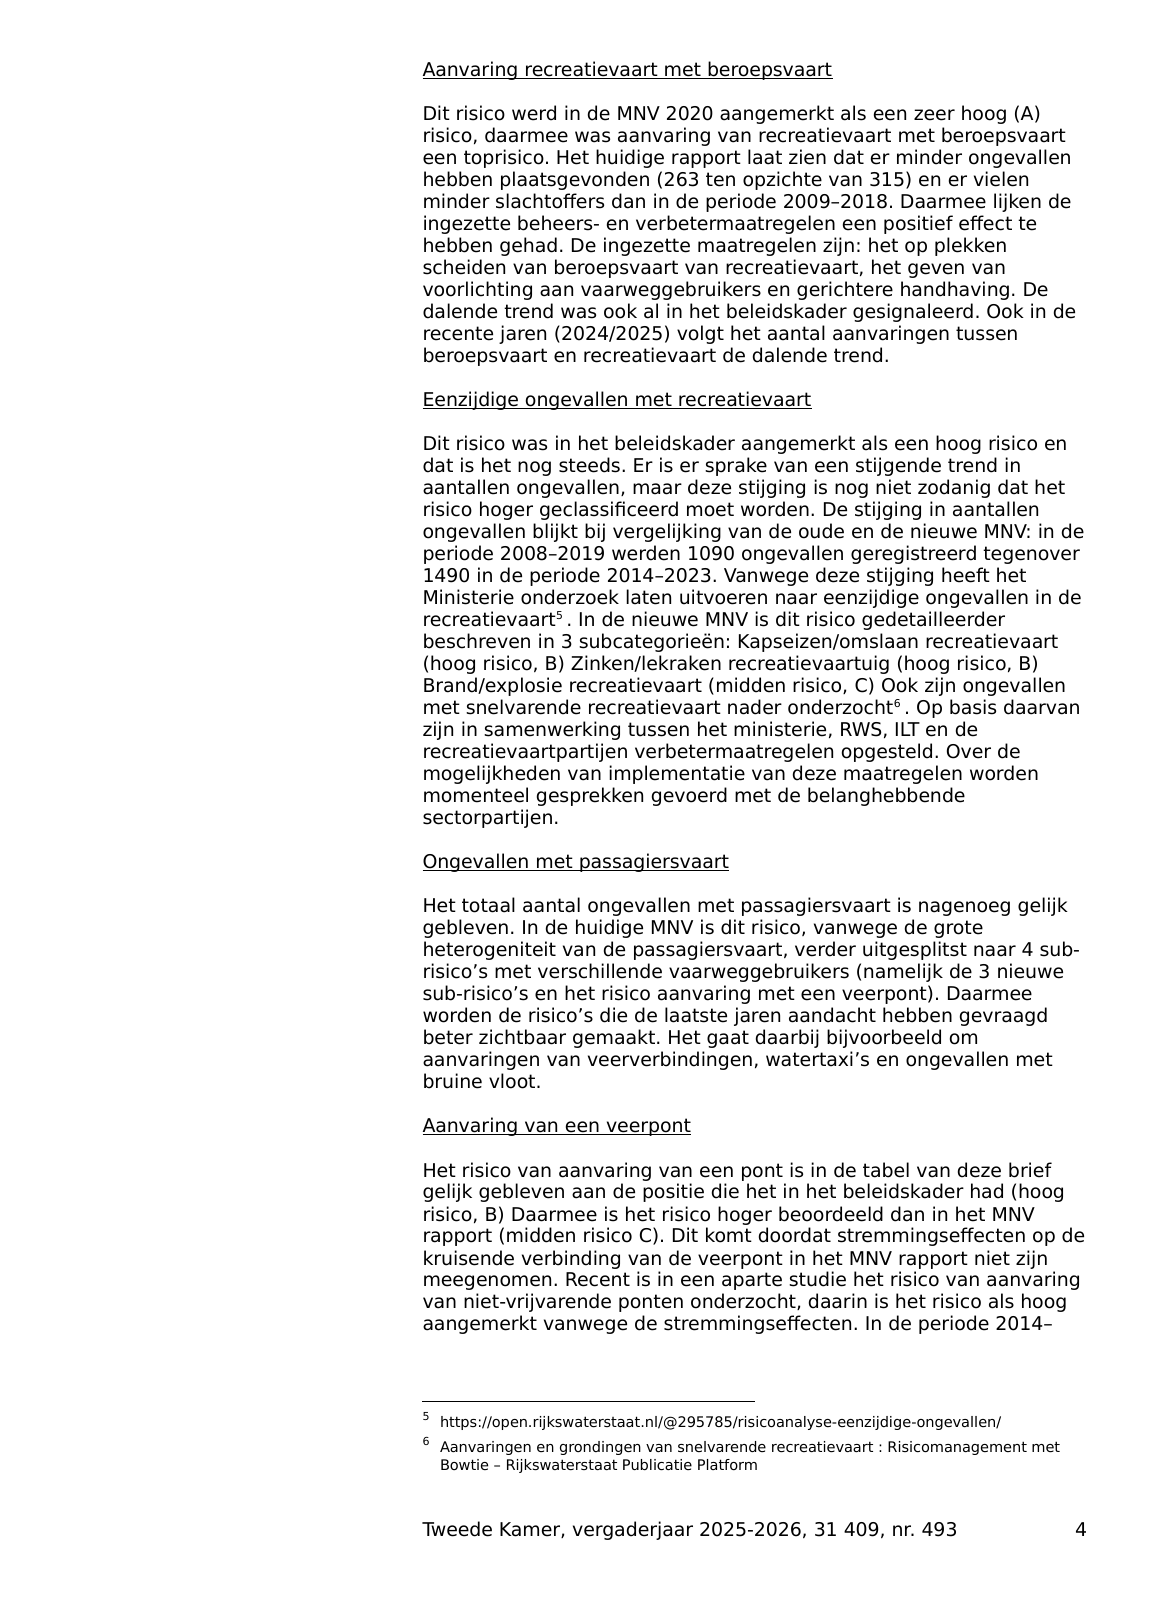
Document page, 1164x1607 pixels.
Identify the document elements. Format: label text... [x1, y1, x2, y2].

subtitle Ongevallen met passagiersvaart [422, 851, 1087, 873]
text Dit risico werd in de MNV 2020 aangemerkt als een zeer hoog (A) risico, daarmee was aanvaring van recreatievaart met beroepsvaart een toprisico. Het huidige rapport laat zien dat er minder ongevallen hebben plaatsgevonden (263 ten opzichte van 315) en er vielen minder slachtoffers dan in de periode 2009–2018. Daarmee lijken de ingezette beheers- en verbetermaatregelen een positief effect te hebben gehad. De ingezette maatregelen zijn: het op plekken scheiden van beroepsvaart van recreatievaart, het geven van voorlichting aan vaarweggebruikers en gerichtere handhaving. De dalende trend was ook al in het beleidskader gesignaleerd. Ook in de recente jaren (2024/2025) volgt het aantal aanvaringen tussen beroepsvaart en recreatievaart de dalende trend. [422, 103, 1087, 367]
text Aanvaringen en grondingen van snelvarende recreatievaart : Risicomanagement met Bowtie – Rijkswaterstaat Publicatie Platform [422, 1435, 1087, 1474]
text https://open.rijkswaterstaat.nl/@295785/risicoanalyse-eenzijdige-ongevallen/ [422, 1410, 1087, 1432]
text Het totaal aantal ongevallen met passagiersvaart is nagenoeg gelijk gebleven. In de huidige MNV is dit risico, vanwege de grote heterogeniteit van de passagiersvaart, verder uitgesplitst naar 4 sub-risico’s met verschillende vaarweggebruikers (namelijk de 3 nieuwe sub-risico’s en het risico aanvaring met een veerpont). Daarmee worden de risico’s die de laatste jaren aandacht hebben gevraagd beter zichtbaar gemaakt. Het gaat daarbij bijvoorbeeld om aanvaringen van veerverbindingen, watertaxi’s en ongevallen met bruine vloot. [422, 895, 1087, 1093]
text Dit risico was in het beleidskader aangemerkt als een hoog risico en dat is het nog steeds. Er is er sprake van een stijgende trend in aantallen ongevallen, maar deze stijging is nog niet zodanig dat het risico hoger geclassificeerd moet worden. De stijging in aantallen ongevallen blijkt bij vergelijking van de oude en de nieuwe MNV: in de periode 2008–2019 werden 1090 ongevallen geregistreerd tegenover 1490 in de periode 2014–2023. Vanwege deze stijging heeft het Ministerie onderzoek laten uitvoeren naar eenzijdige ongevallen in de recreatievaart. In de nieuwe MNV is dit risico gedetailleerder beschreven in 3 subcategorieën: Kapseizen/omslaan recreatievaart (hoog risico, B) Zinken/lekraken recreatievaartuig (hoog risico, B) Brand/explosie recreatievaart (midden risico, C) Ook zijn ongevallen met snelvarende recreatievaart nader onderzocht. Op basis daarvan zijn in samenwerking tussen het ministerie, RWS, ILT en de recreatievaartpartijen verbetermaatregelen opgesteld. Over de mogelijkheden van implementatie van deze maatregelen worden momenteel gesprekken gevoerd met de belanghebbende sectorpartijen. [422, 433, 1087, 829]
subtitle Aanvaring recreatievaart met beroepsvaart [422, 59, 1087, 81]
subtitle Eenzijdige ongevallen met recreatievaart [422, 389, 1087, 411]
subtitle Aanvaring van een veerpont [422, 1115, 1087, 1137]
text Het risico van aanvaring van een pont is in de tabel van deze brief gelijk gebleven aan de positie die het in het beleidskader had (hoog risico, B) Daarmee is het risico hoger beoordeeld dan in het MNV rapport (midden risico C). Dit komt doordat stremmingseffecten op de kruisende verbinding van de veerpont in het MNV rapport niet zijn meegenomen. Recent is in een aparte studie het risico van aanvaring van niet-vrijvarende ponten onderzocht, daarin is het risico als hoog aangemerkt vanwege de stremmingseffecten. In de periode 2014– [422, 1159, 1087, 1335]
